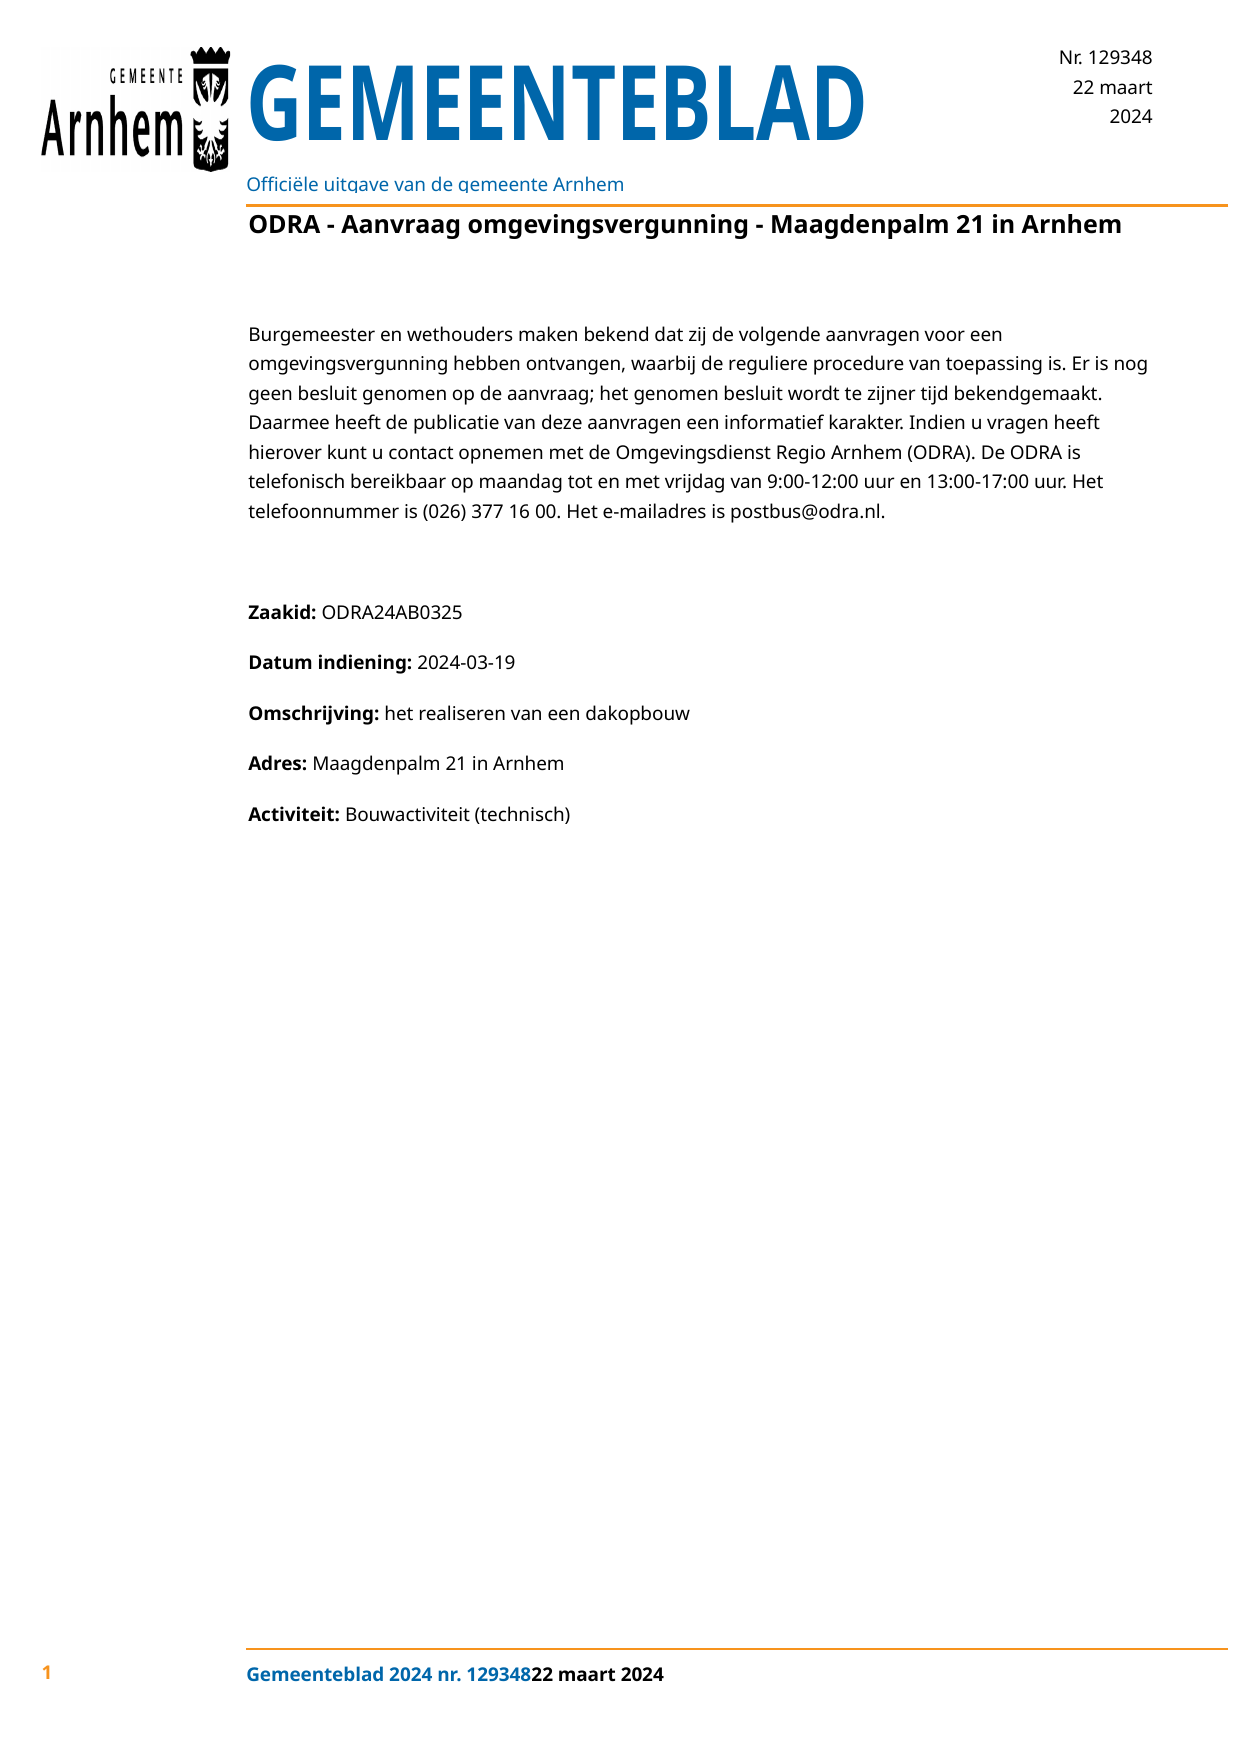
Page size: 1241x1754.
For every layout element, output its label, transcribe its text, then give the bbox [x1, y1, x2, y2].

text Omschrijving: het realiseren van een dakopbouw [248, 700, 1152, 726]
text Adres: Maagdenpalm 21 in Arnhem [248, 750, 1152, 776]
text Zaakid: ODRA24AB0325 [248, 599, 1152, 625]
text Burgemeester en wethouders maken bekend dat zij de volgende aanvragen voor een omgevingsvergunning hebben ontvangen, waarbij de reguliere procedure van toepassing is. Er is nog geen besluit genomen op de aanvraag; het genomen besluit wordt te zijner tijd bekendgemaakt. Daarmee heeft de publicatie van deze aanvragen een informatief karakter. Indien u vragen heeft hierover kunt u contact opnemen met de Omgevingsdienst Regio Arnhem (ODRA). De ODRA is telefonisch bereikbaar op maandag tot en met vrijdag van 9:00-12:00 uur en 13:00-17:00 uur. Het telefoonnummer is (026) 377 16 00. Het e-mailadres is postbus@odra.nl. [248, 321, 1152, 524]
text Datum indiening: 2024-03-19 [248, 649, 1152, 675]
picture [41, 47, 231, 172]
text ODRA - Aanvraag omgevingsvergunning - Maagdenpalm 21 in Arnhem [248, 207, 1152, 241]
text Activiteit: Bouwactiviteit (technisch) [248, 801, 1152, 826]
